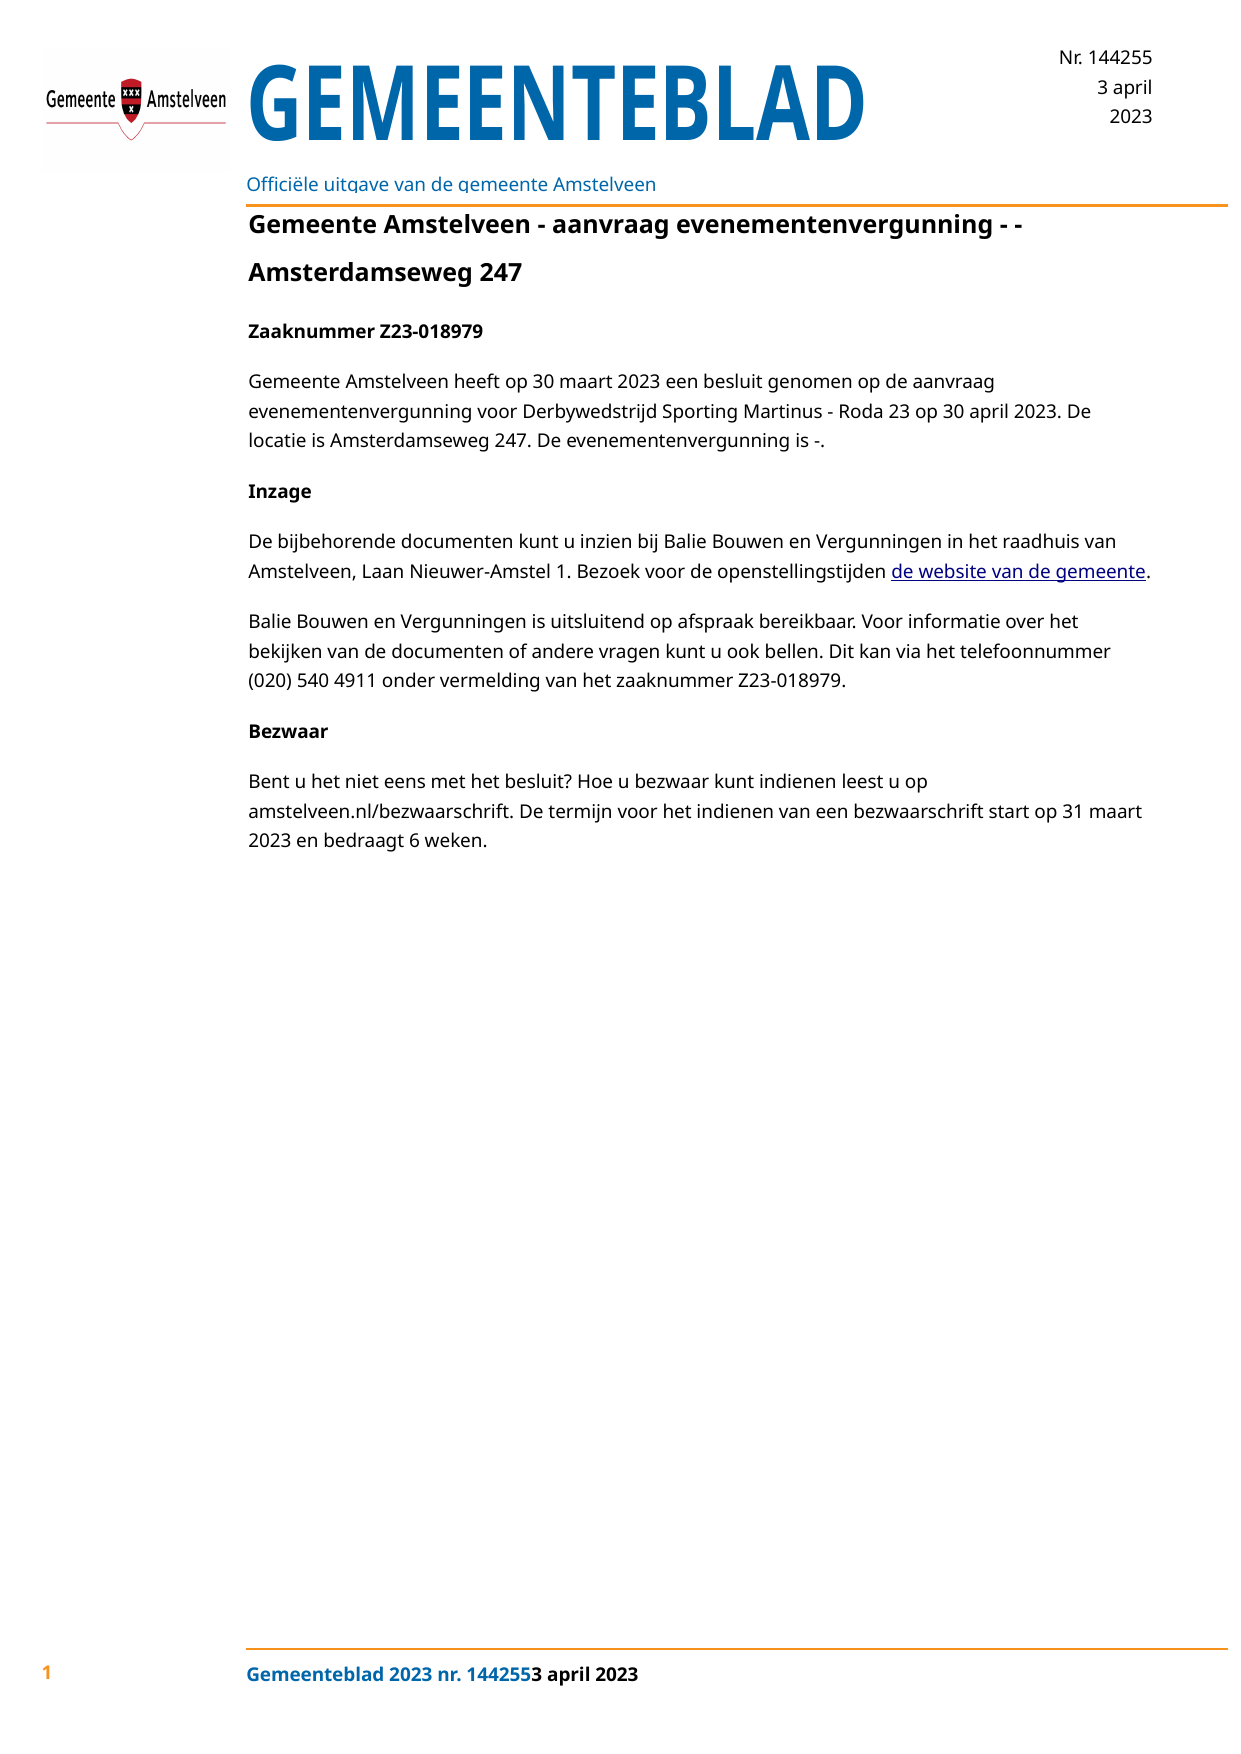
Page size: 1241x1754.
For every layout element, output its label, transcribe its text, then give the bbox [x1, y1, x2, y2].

text Inzage [248, 478, 1152, 504]
picture [41, 47, 231, 172]
text Balie Bouwen en Vergunningen is uitsluitend op afspraak bereikbaar. Voor informatie over het bekijken van de documenten of andere vragen kunt u ook bellen. Dit kan via het telefoonnummer (020) 540 4911 onder vermelding van het zaaknummer Z23-018979. [248, 608, 1152, 693]
text De bijbehorende documenten kunt u inzien bij Balie Bouwen en Vergunningen in het raadhuis van Amstelveen, Laan Nieuwer-Amstel 1. Bezoek voor de openstellingstijden de website van de gemeente. [248, 528, 1152, 584]
text Gemeente Amstelveen heeft op 30 maart 2023 een besluit genomen op de aanvraag evenementenvergunning voor Derbywedstrijd Sporting Martinus - Roda 23 op 30 april 2023. De locatie is Amsterdamseweg 247. De evenementenvergunning is -. [248, 368, 1152, 453]
text Bent u het niet eens met het besluit? Hoe u bezwaar kunt indienen leest u op amstelveen.nl/bezwaarschrift. De termijn voor het indienen van een bezwaarschrift start op 31 maart 2023 en bedraagt 6 weken. [248, 768, 1152, 853]
text Gemeente Amstelveen - aanvraag evenementenvergunning - - Amsterdamseweg 247 [248, 207, 1152, 288]
text Bezwaar [248, 718, 1152, 744]
text Zaaknummer Z23-018979 [248, 318, 1152, 344]
